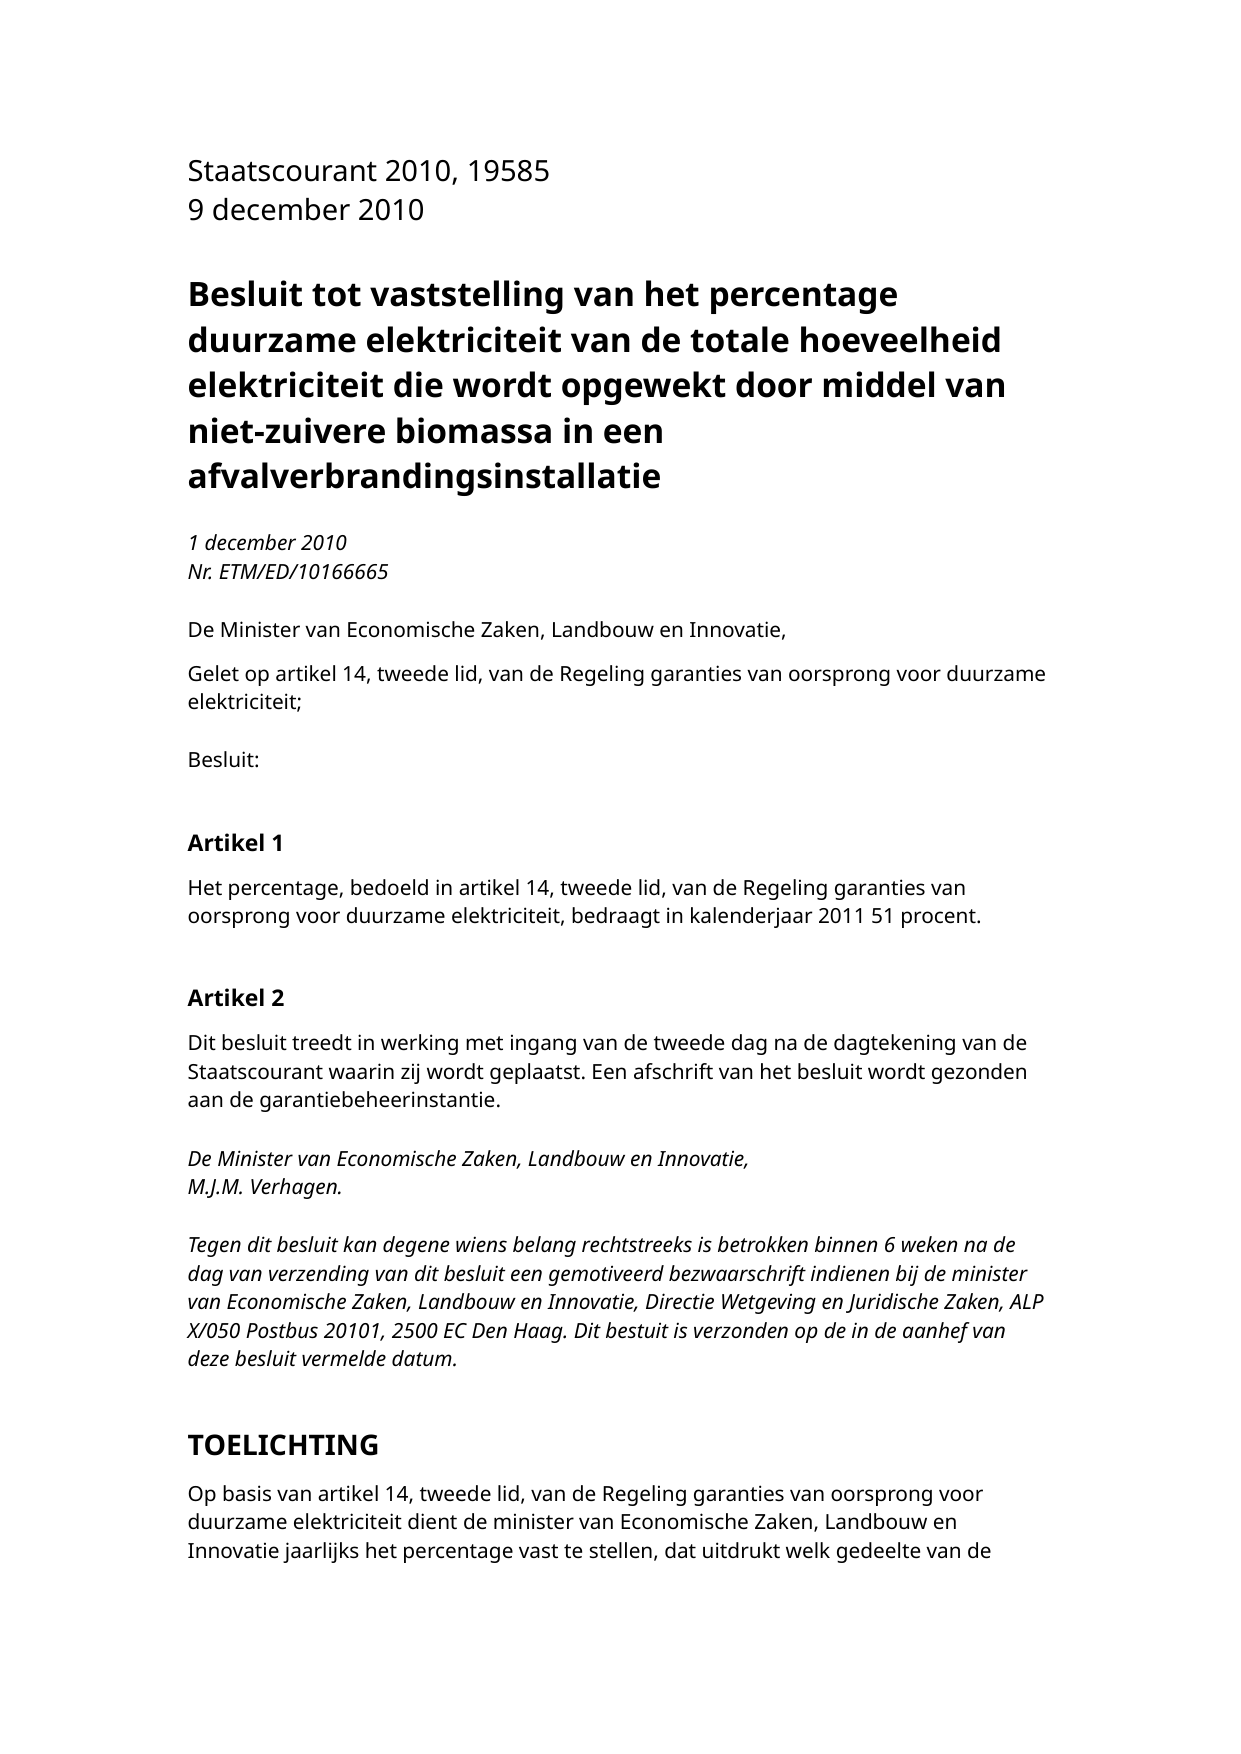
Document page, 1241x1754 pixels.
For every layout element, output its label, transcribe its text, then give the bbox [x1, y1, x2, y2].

text Het percentage, bedoeld in artikel 14, tweede lid, van de Regeling garanties van oorsprong voor duurzame elektriciteit, bedraagt in kalenderjaar 2011 51 procent. [187, 873, 1053, 930]
text Op basis van artikel 14, tweede lid, van de Regeling garanties van oorsprong voor duurzame elektriciteit dient de minister van Economische Zaken, Landbouw en Innovatie jaarlijks het percentage vast te stellen, dat uitdrukt welk gedeelte van de [187, 1479, 1053, 1564]
text Dit besluit treedt in werking met ingang van de tweede dag na de dagtekening van de Staatscourant waarin zij wordt geplaatst. Een afschrift van het besluit wordt gezonden aan de garantiebeheerinstantie. [187, 1028, 1053, 1114]
text Nr. ETM/ED/10166665 [187, 557, 1053, 585]
subtitle Artikel 2 [187, 982, 1053, 1013]
text 9 december 2010 [187, 190, 1053, 229]
subtitle Artikel 1 [187, 827, 1053, 858]
text Tegen dit besluit kan degene wiens belang rechtstreeks is betrokken binnen 6 weken na de dag van verzending van dit besluit een gemotiveerd bezwaarschrift indienen bij de minister van Economische Zaken, Landbouw en Innovatie, Directie Wetgeving en Juridische Zaken, ALP X/050 Postbus 20101, 2500 EC Den Haag. Dit bestuit is verzonden op de in de aanhef van deze besluit vermelde datum. [187, 1231, 1053, 1373]
subtitle TOELICHTING [187, 1425, 1053, 1464]
text Besluit: [187, 746, 1053, 774]
text M.J.M. Verhagen. [187, 1172, 1053, 1201]
text 1 december 2010 [187, 528, 1053, 557]
text De Minister van Economische Zaken, Landbouw en Innovatie, [187, 615, 1053, 644]
subtitle Besluit tot vaststelling van het percentage duurzame elektriciteit van de totale hoeveelheid elektriciteit die wordt opgewekt door middel van niet-zuivere biomassa in een afvalverbrandingsinstallatie [187, 271, 1053, 498]
text De Minister van Economische Zaken, Landbouw en Innovatie, [187, 1144, 1053, 1172]
text Staatscourant 2010, 19585 [187, 150, 1053, 190]
text Gelet op artikel 14, tweede lid, van de Regeling garanties van oorsprong voor duurzame elektriciteit; [187, 659, 1053, 716]
